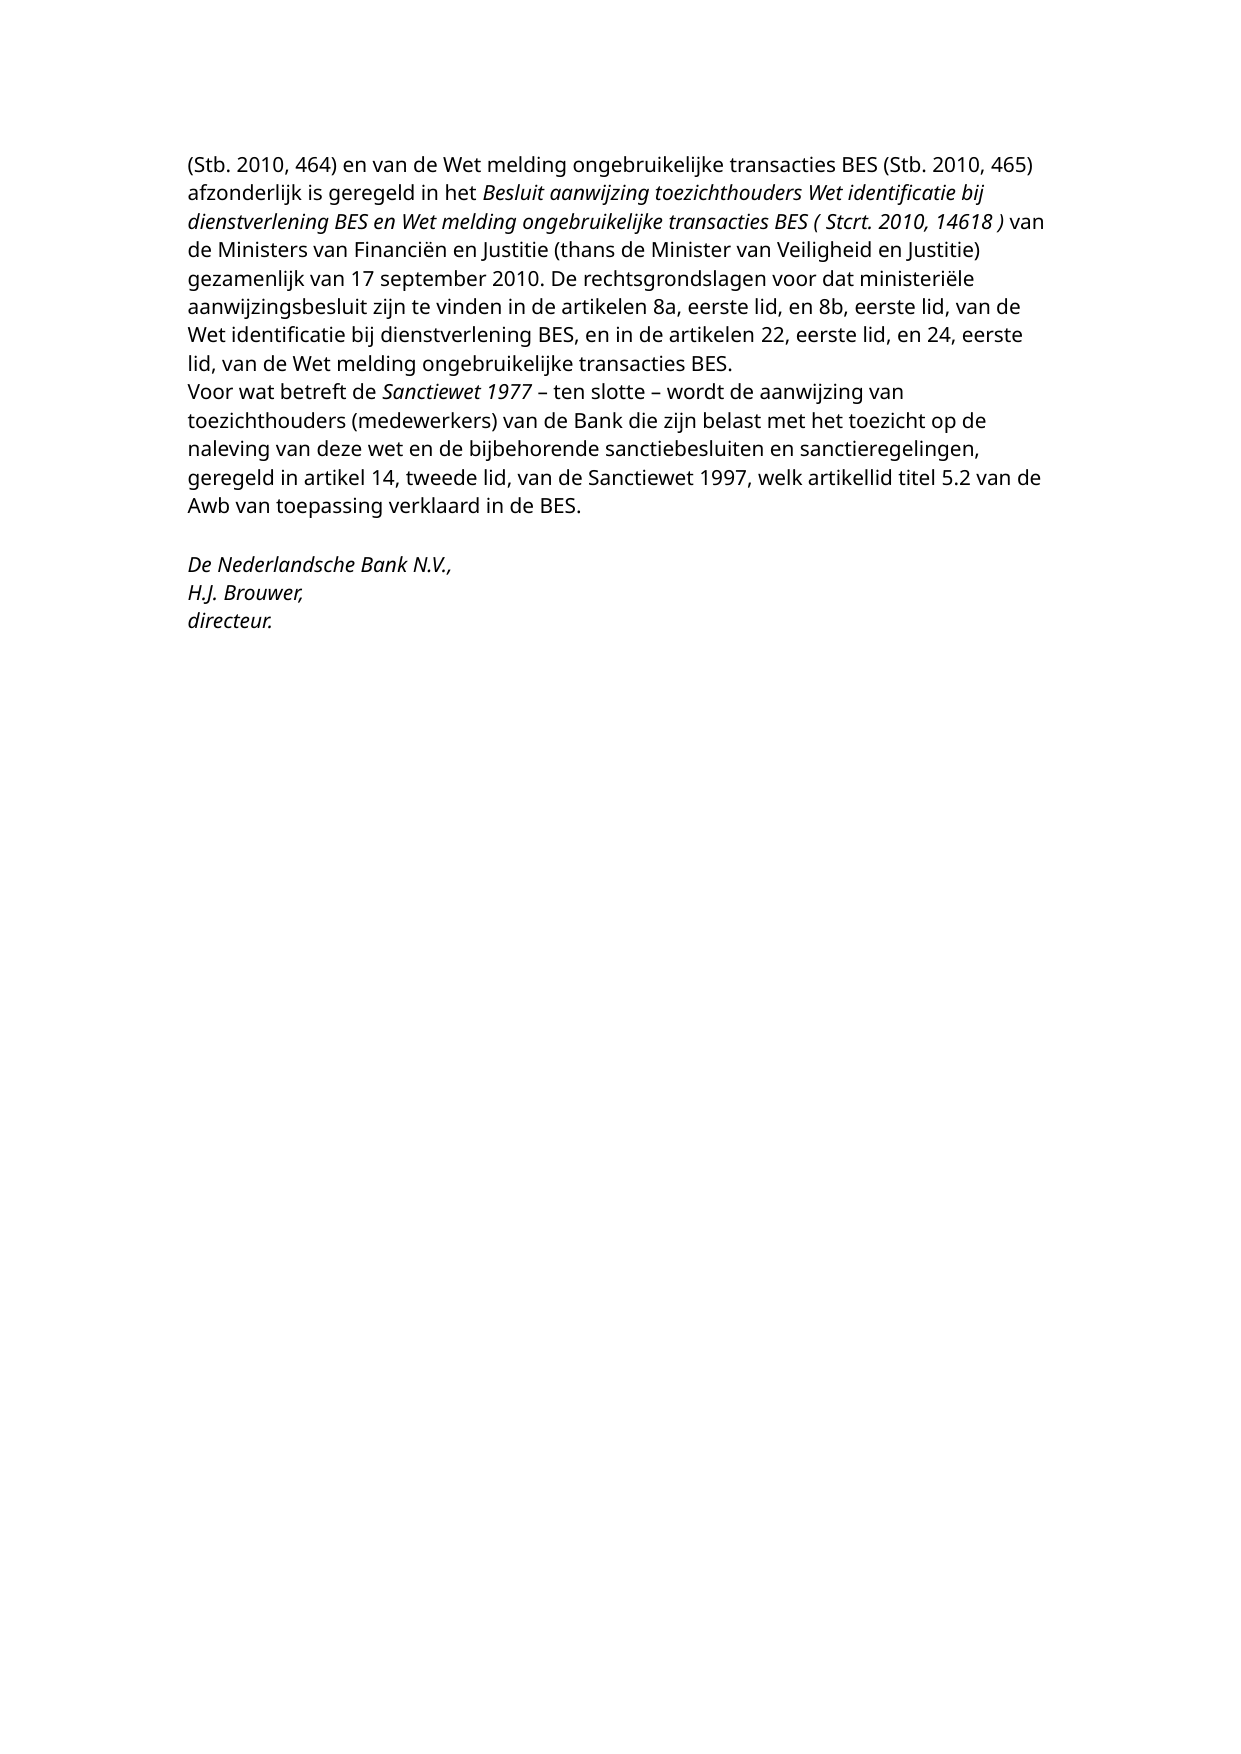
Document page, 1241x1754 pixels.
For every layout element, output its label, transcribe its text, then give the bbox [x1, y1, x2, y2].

text H.J. Brouwer, [187, 578, 1053, 607]
text De Nederlandsche Bank N.V., [187, 550, 1053, 578]
text directeur. [187, 607, 1053, 635]
text (Stb. 2010, 464) en van de Wet melding ongebruikelijke transacties BES (Stb. 2010, 465) afzonderlijk is geregeld in het Besluit aanwijzing toezichthouders Wet identificatie bij dienstverlening BES en Wet melding ongebruikelijke transacties BES ( Stcrt. 2010, 14618 ) van de Ministers van Financiën en Justitie (thans de Minister van Veiligheid en Justitie) gezamenlijk van 17 september 2010. De rechtsgrondslagen voor dat ministeriële aanwijzingsbesluit zijn te vinden in de artikelen 8a, eerste lid, en 8b, eerste lid, van de Wet identificatie bij dienstverlening BES, en in de artikelen 22, eerste lid, en 24, eerste lid, van de Wet melding ongebruikelijke transacties BES. [187, 150, 1053, 377]
text Voor wat betreft de Sanctiewet 1977 – ten slotte – wordt de aanwijzing van toezichthouders (medewerkers) van de Bank die zijn belast met het toezicht op de naleving van deze wet en de bijbehorende sanctiebesluiten en sanctieregelingen, geregeld in artikel 14, tweede lid, van de Sanctiewet 1997, welk artikellid titel 5.2 van de Awb van toepassing verklaard in de BES. [187, 377, 1053, 520]
